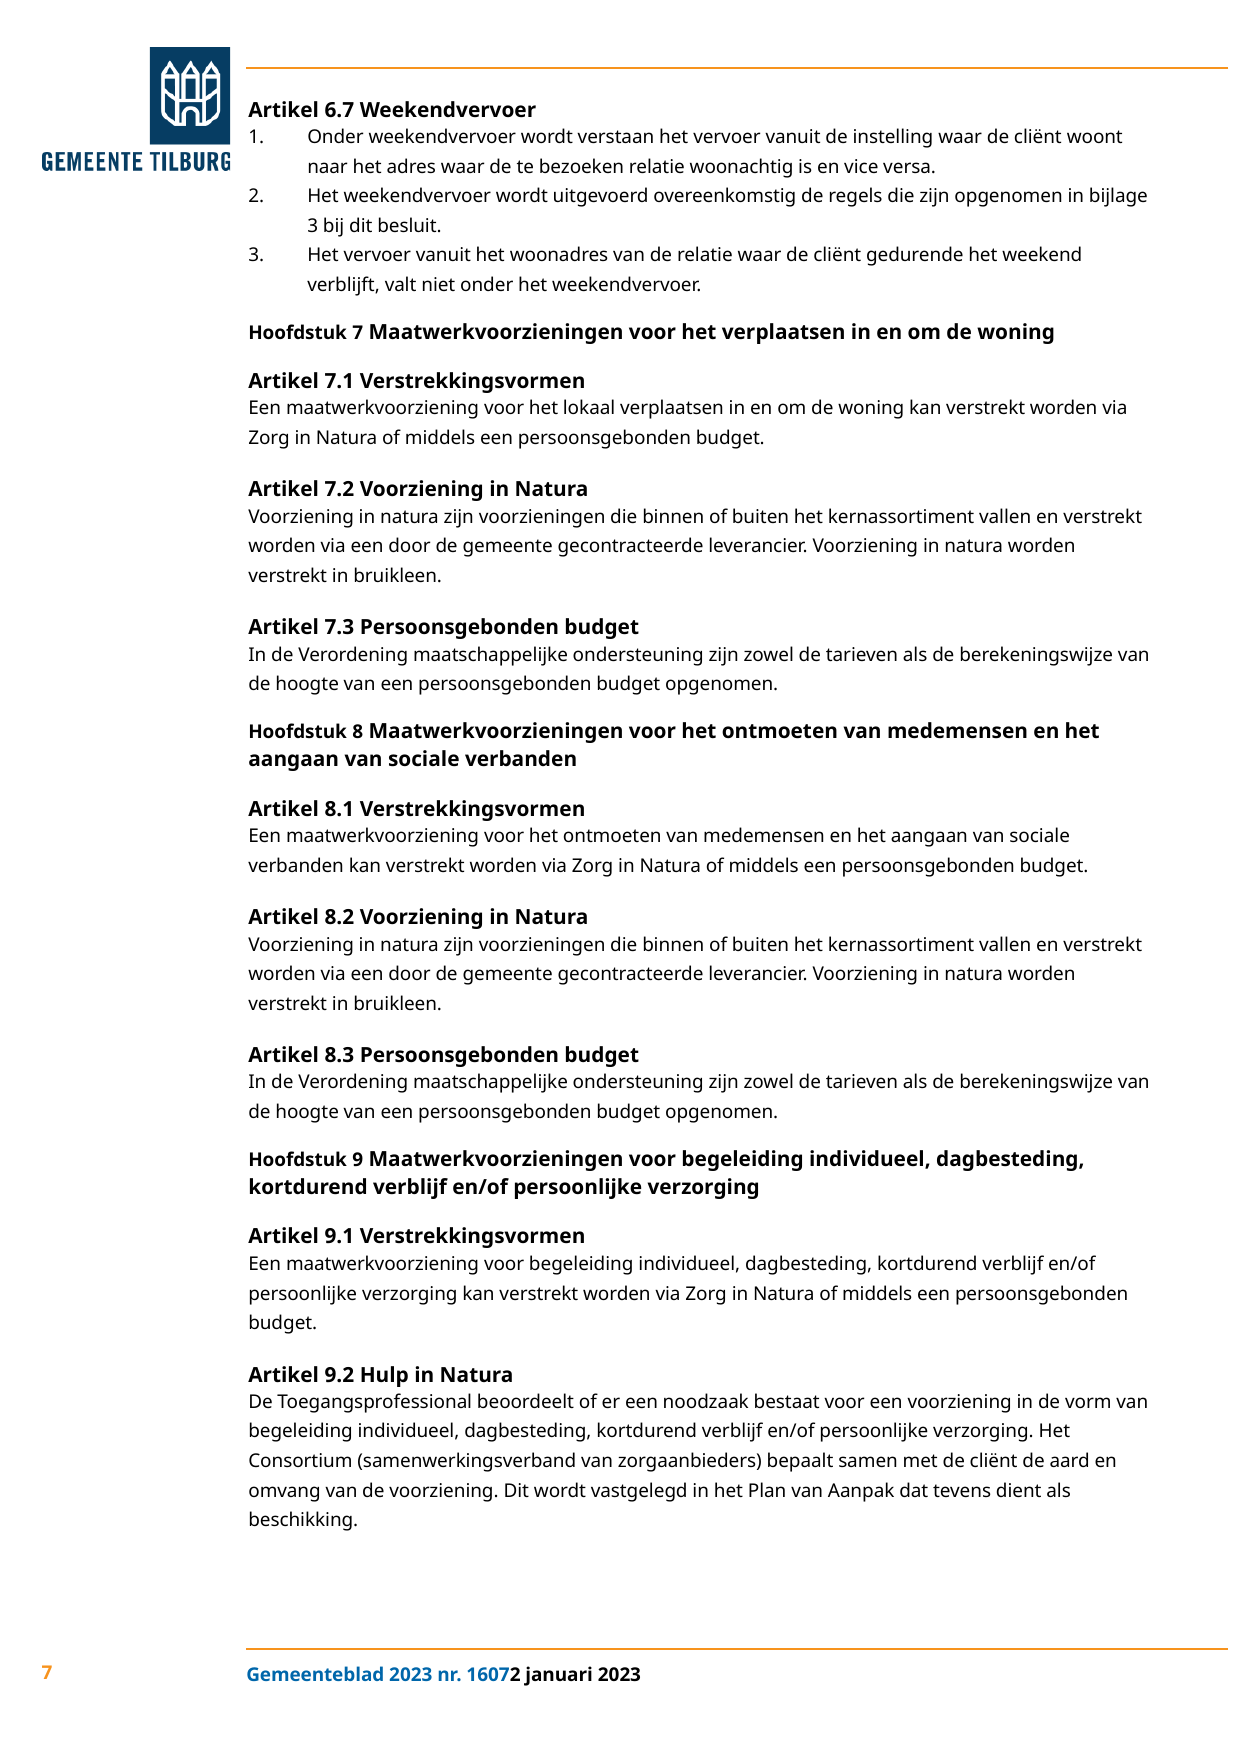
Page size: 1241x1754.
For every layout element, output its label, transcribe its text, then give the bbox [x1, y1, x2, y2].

text In de Verordening maatschappelijke ondersteuning zijn zowel de tarieven als de berekeningswijze van de hoogte van een persoonsgebonden budget opgenomen. [248, 1069, 1152, 1124]
text Hoofdstuk 9 Maatwerkvoorzieningen voor begeleiding individueel, dagbesteding, kortdurend verblijf en/of persoonlijke verzorging [248, 1144, 1152, 1201]
list Onder weekendvervoer wordt verstaan het vervoer vanuit de instelling waar de cliënt woont naar het adres waar de te bezoeken relatie woonachtig is en vice versa. [248, 123, 1152, 178]
text Artikel 8.3 Persoonsgebonden budget [248, 1040, 1152, 1069]
list Het vervoer vanuit het woonadres van de relatie waar de cliënt gedurende het weekend verblijft, valt niet onder het weekendvervoer. [248, 242, 1152, 297]
text De Toegangsprofessional beoordeelt of er een noodzaak bestaat voor een voorziening in de vorm van begeleiding individueel, dagbesteding, kortdurend verblijf en/of persoonlijke verzorging. Het Consortium (samenwerkingsverband van zorgaanbieders) bepaalt samen met de cliënt de aard en omvang van de voorziening. Dit wordt vastgelegd in het Plan van Aanpak dat tevens dient als beschikking. [248, 1388, 1152, 1532]
text Artikel 7.2 Voorziening in Natura [248, 474, 1152, 503]
text Voorziening in natura zijn voorzieningen die binnen of buiten het kernassortiment vallen en verstrekt worden via een door de gemeente gecontracteerde leverancier. Voorziening in natura worden verstrekt in bruikleen. [248, 503, 1152, 588]
text Een maatwerkvoorziening voor begeleiding individueel, dagbesteding, kortdurend verblijf en/of persoonlijke verzorging kan verstrekt worden via Zorg in Natura of middels een persoonsgebonden budget. [248, 1250, 1152, 1335]
text In de Verordening maatschappelijke ondersteuning zijn zowel de tarieven als de berekeningswijze van de hoogte van een persoonsgebonden budget opgenomen. [248, 641, 1152, 696]
text Een maatwerkvoorziening voor het lokaal verplaatsen in en om de woning kan verstrekt worden via Zorg in Natura of middels een persoonsgebonden budget. [248, 394, 1152, 450]
text Hoofdstuk 7 Maatwerkvoorzieningen voor het verplaatsen in en om de woning [248, 317, 1152, 345]
text Hoofdstuk 8 Maatwerkvoorzieningen voor het ontmoeten van medemensen en het aangaan van sociale verbanden [248, 716, 1152, 773]
text Een maatwerkvoorziening voor het ontmoeten van medemensen en het aangaan van sociale verbanden kan verstrekt worden via Zorg in Natura of middels een persoonsgebonden budget. [248, 822, 1152, 878]
list Het weekendvervoer wordt uitgevoerd overeenkomstig de regels die zijn opgenomen in bijlage 3 bij dit besluit. [248, 182, 1152, 238]
text Artikel 8.2 Voorziening in Natura [248, 902, 1152, 931]
text Artikel 9.1 Verstrekkingsvormen [248, 1222, 1152, 1250]
text Artikel 6.7 Weekendvervoer [248, 95, 1152, 123]
text Artikel 7.3 Persoonsgebonden budget [248, 612, 1152, 641]
text Artikel 7.1 Verstrekkingsvormen [248, 366, 1152, 394]
picture [41, 47, 231, 172]
text Artikel 8.1 Verstrekkingsvormen [248, 794, 1152, 822]
text Voorziening in natura zijn voorzieningen die binnen of buiten het kernassortiment vallen en verstrekt worden via een door de gemeente gecontracteerde leverancier. Voorziening in natura worden verstrekt in bruikleen. [248, 931, 1152, 1016]
text Artikel 9.2 Hulp in Natura [248, 1360, 1152, 1388]
